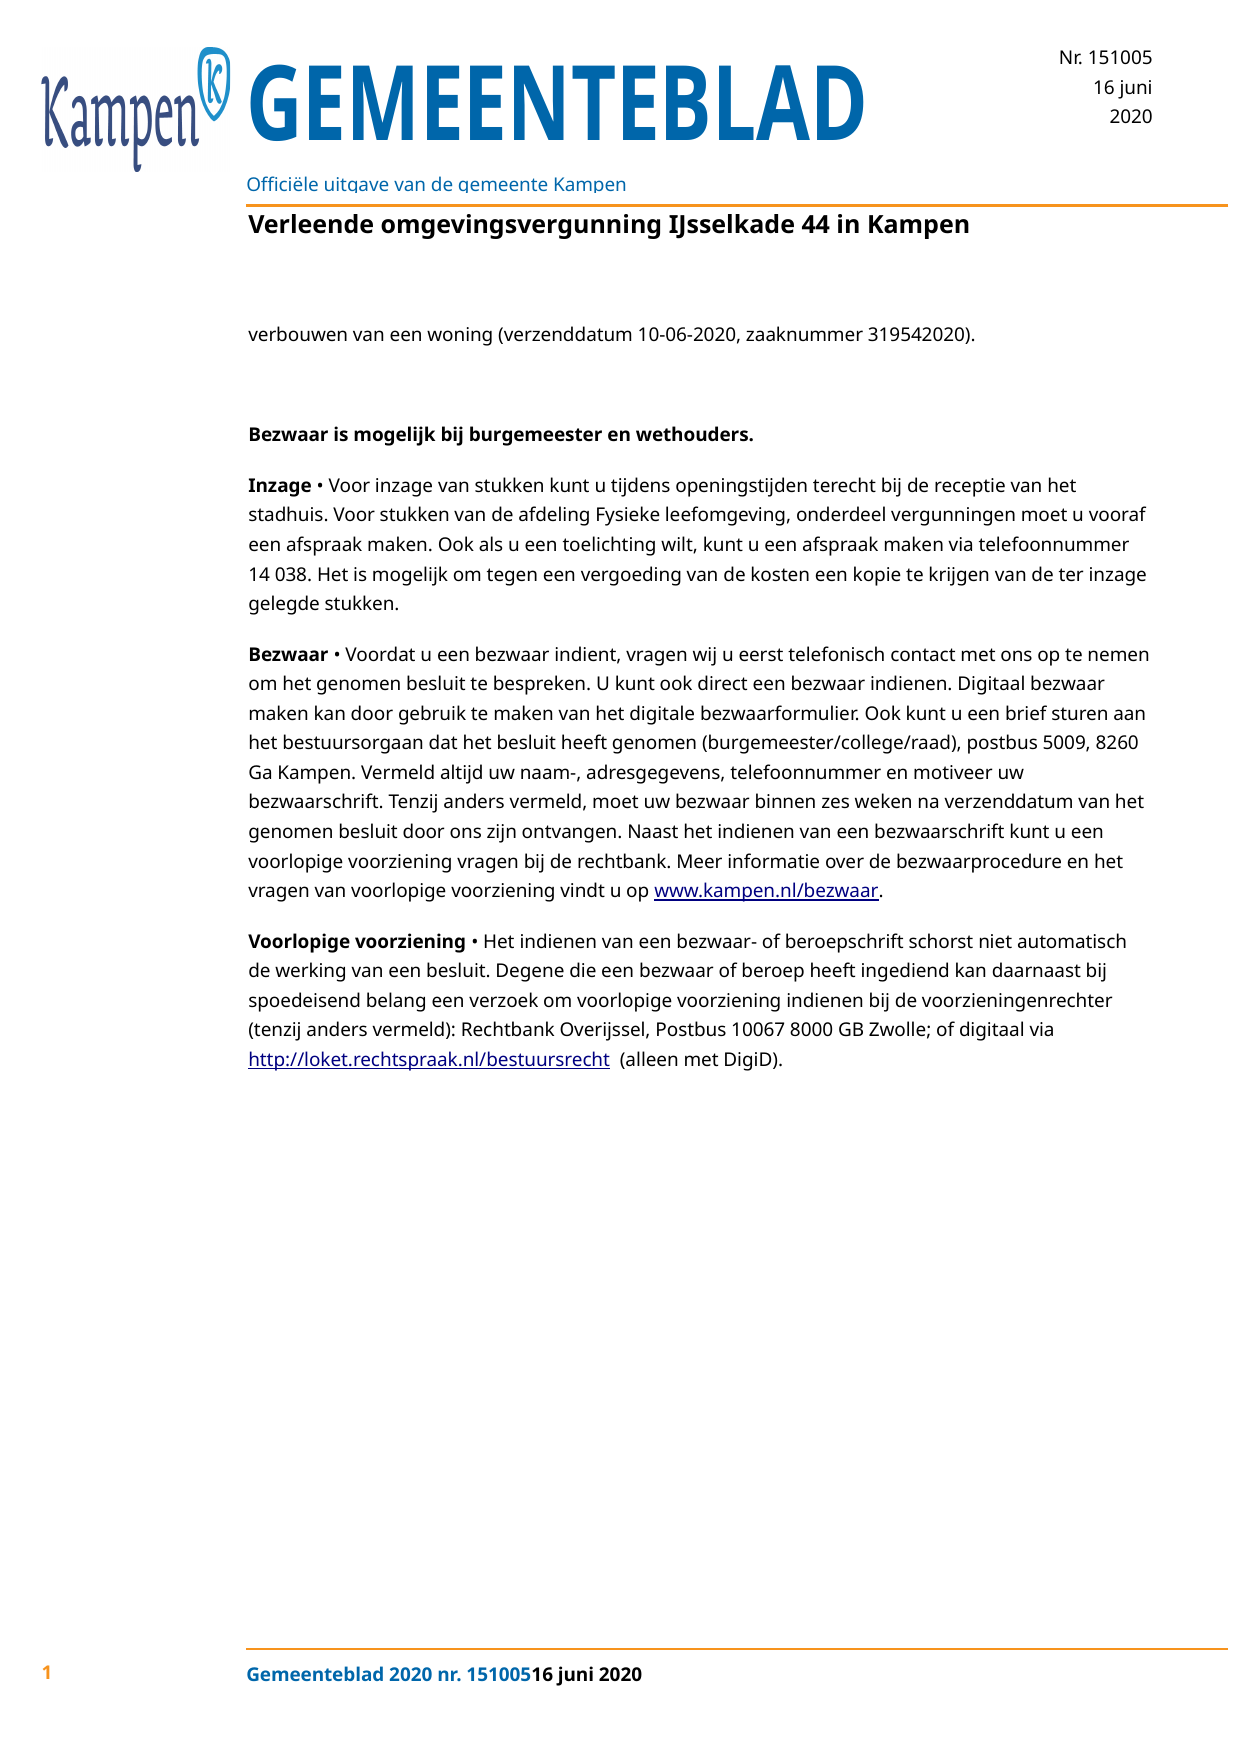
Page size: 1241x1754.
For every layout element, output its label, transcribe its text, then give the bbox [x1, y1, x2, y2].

text Inzage • Voor inzage van stukken kunt u tijdens openingstijden terecht bij de receptie van het stadhuis. Voor stukken van de afdeling Fysieke leefomgeving, onderdeel vergunningen moet u vooraf een afspraak maken. Ook als u een toelichting wilt, kunt u een afspraak maken via telefoonnummer 14 038. Het is mogelijk om tegen een vergoeding van de kosten een kopie te krijgen van de ter inzage gelegde stukken. [248, 472, 1152, 616]
text Voorlopige voorziening • Het indienen van een bezwaar- of beroepschrift schorst niet automatisch de werking van een besluit. Degene die een bezwaar of beroep heeft ingediend kan daarnaast bij spoedeisend belang een verzoek om voorlopige voorziening indienen bij de voorzieningenrechter (tenzij anders vermeld): Rechtbank Overijssel, Postbus 10067 8000 GB Zwolle; of digitaal via http://loket.rechtspraak.nl/bestuursrecht (alleen met DigiD). [248, 928, 1152, 1072]
picture [41, 47, 231, 172]
text Verleende omgevingsvergunning IJsselkade 44 in Kampen [248, 207, 1152, 241]
text verbouwen van een woning (verzenddatum 10-06-2020, zaaknummer 319542020). [248, 321, 1152, 346]
text Bezwaar is mogelijk bij burgemeester en wethouders. [248, 422, 1152, 447]
text Bezwaar • Voordat u een bezwaar indient, vragen wij u eerst telefonisch contact met ons op te nemen om het genomen besluit te bespreken. U kunt ook direct een bezwaar indienen. Digitaal bezwaar maken kan door gebruik te maken van het digitale bezwaarformulier. Ook kunt u een brief sturen aan het bestuursorgaan dat het besluit heeft genomen (burgemeester/college/raad), postbus 5009, 8260 Ga Kampen. Vermeld altijd uw naam-, adresgegevens, telefoonnummer en motiveer uw bezwaarschrift. Tenzij anders vermeld, moet uw bezwaar binnen zes weken na verzenddatum van het genomen besluit door ons zijn ontvangen. Naast het indienen van een bezwaarschrift kunt u een voorlopige voorziening vragen bij de rechtbank. Meer informatie over de bezwaarprocedure en het vragen van voorlopige voorziening vindt u op www.kampen.nl/bezwaar. [248, 641, 1152, 903]
